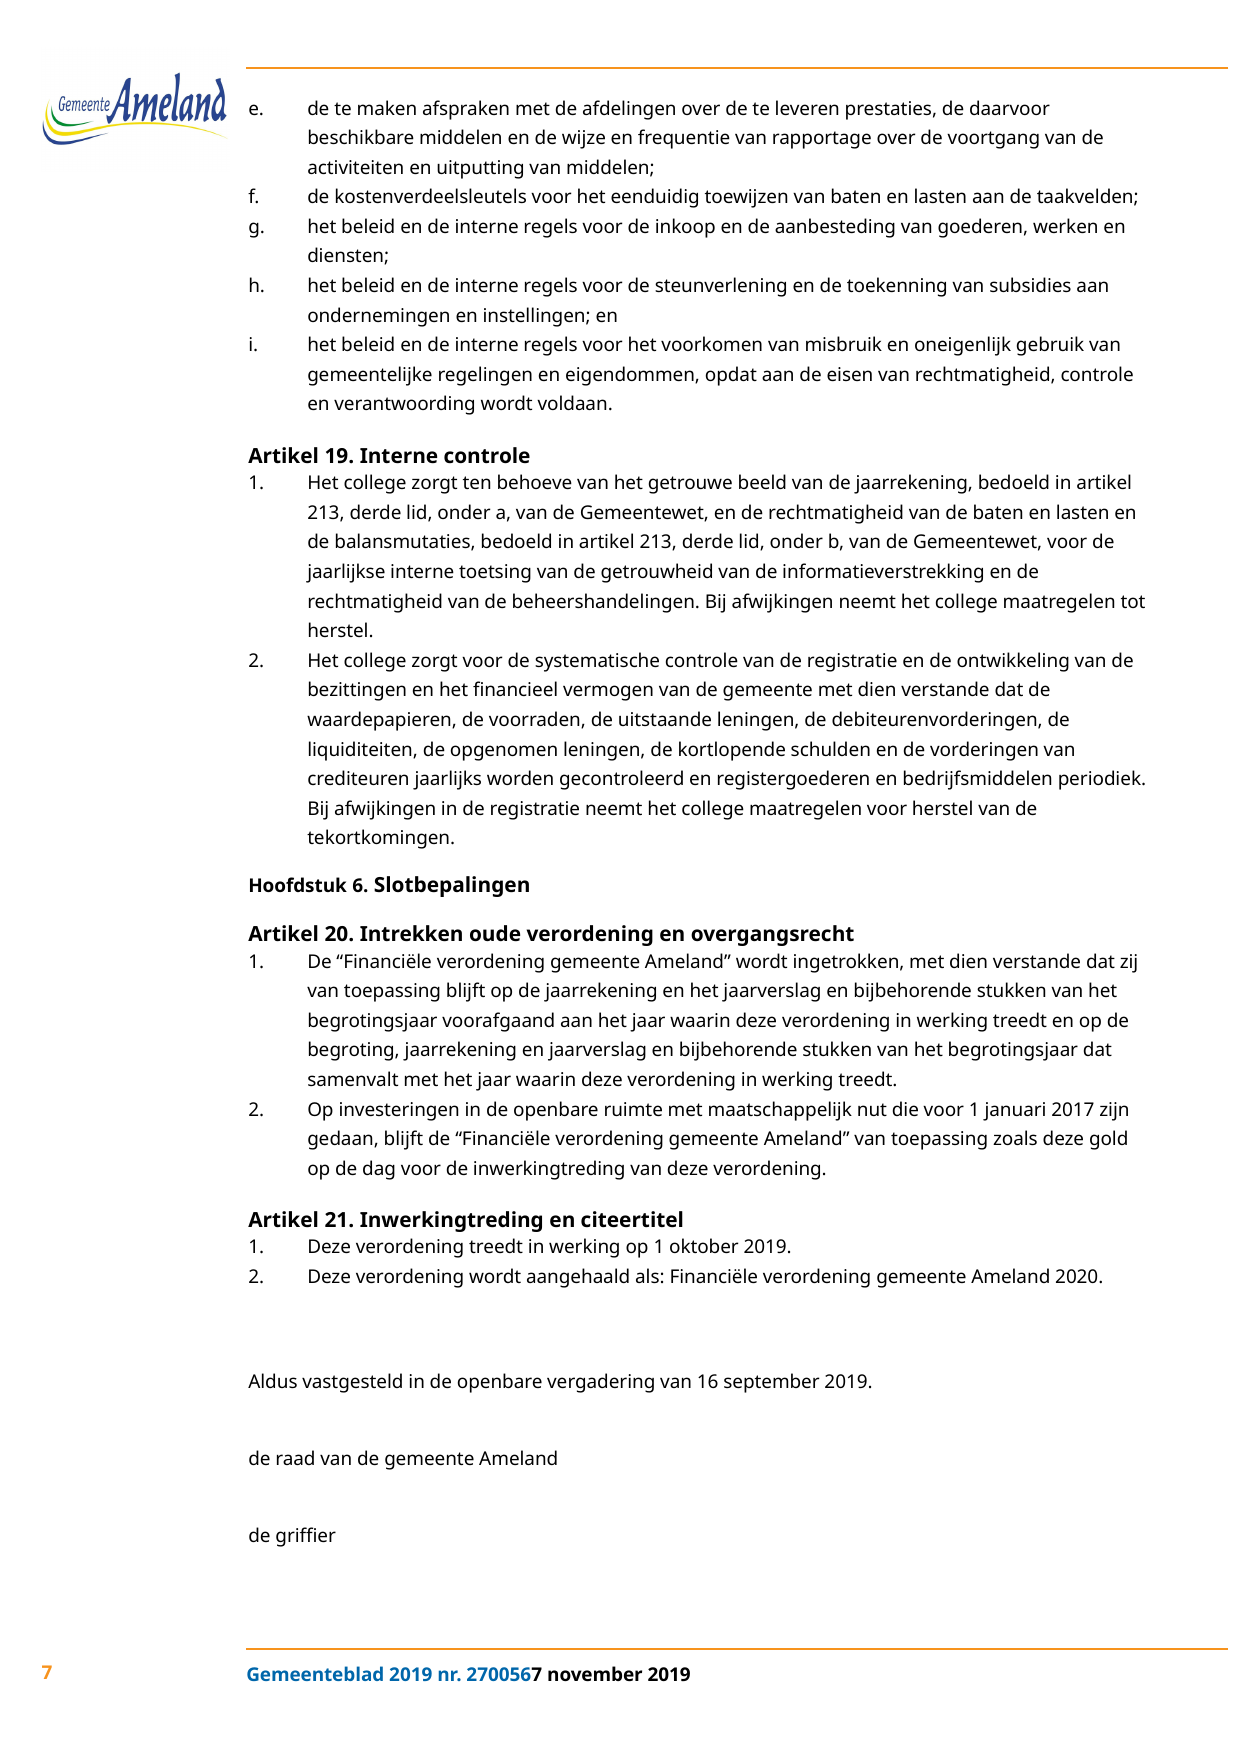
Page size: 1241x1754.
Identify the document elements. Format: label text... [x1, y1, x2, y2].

list Deze verordening wordt aangehaald als: Financiële verordening gemeente Ameland 2020. [248, 1263, 1152, 1289]
list Deze verordening treedt in werking op 1 oktober 2019. [248, 1234, 1152, 1259]
list het beleid en de interne regels voor de inkoop en de aanbesteding van goederen, werken en diensten; [248, 213, 1152, 268]
text Artikel 19. Interne controle [248, 441, 1152, 469]
list Het college zorgt ten behoeve van het getrouwe beeld van de jaarrekening, bedoeld in artikel 213, derde lid, onder a, van de Gemeentewet, en de rechtmatigheid van de baten en lasten en de balansmutaties, bedoeld in artikel 213, derde lid, onder b, van de Gemeentewet, voor de jaarlijkse interne toetsing van de getrouwheid van de informatieverstrekking en de rechtmatigheid van de beheershandelingen. Bij afwijkingen neemt het college maatregelen tot herstel. [248, 469, 1152, 643]
text de griffier [248, 1522, 1152, 1548]
text Aldus vastgesteld in de openbare vergadering van 16 september 2019. [248, 1368, 1152, 1394]
list De “Financiële verordening gemeente Ameland” wordt ingetrokken, met dien verstande dat zij van toepassing blijft op de jaarrekening en het jaarverslag en bijbehorende stukken van het begrotingsjaar voorafgaand aan het jaar waarin deze verordening in werking treedt en op de begroting, jaarrekening en jaarverslag en bijbehorende stukken van het begrotingsjaar dat samenvalt met het jaar waarin deze verordening in werking treedt. [248, 948, 1152, 1092]
text Hoofdstuk 6. Slotbepalingen [248, 870, 1152, 898]
list de te maken afspraken met de afdelingen over de te leveren prestaties, de daarvoor beschikbare middelen en de wijze en frequentie van rapportage over de voortgang van de activiteiten en uitputting van middelen; [248, 95, 1152, 180]
text Artikel 20. Intrekken oude verordening en overgangsrecht [248, 919, 1152, 948]
list Het college zorgt voor de systematische controle van de registratie en de ontwikkeling van de bezittingen en het financieel vermogen van de gemeente met dien verstande dat de waardepapieren, de voorraden, de uitstaande leningen, de debiteurenvorderingen, de liquiditeiten, de opgenomen leningen, de kortlopende schulden en de vorderingen van crediteuren jaarlijks worden gecontroleerd en registergoederen en bedrijfsmiddelen periodiek. Bij afwijkingen in de registratie neemt het college maatregelen voor herstel van de tekortkomingen. [248, 647, 1152, 850]
list Op investeringen in de openbare ruimte met maatschappelijk nut die voor 1 januari 2017 zijn gedaan, blijft de “Financiële verordening gemeente Ameland” van toepassing zoals deze gold op de dag voor de inwerkingtreding van deze verordening. [248, 1096, 1152, 1181]
text de raad van de gemeente Ameland [248, 1445, 1152, 1471]
list het beleid en de interne regels voor de steunverlening en de toekenning van subsidies aan ondernemingen en instellingen; en [248, 272, 1152, 328]
list de kostenverdeelsleutels voor het eenduidig toewijzen van baten en lasten aan de taakvelden; [248, 183, 1152, 209]
list het beleid en de interne regels voor het voorkomen van misbruik en oneigenlijk gebruik van gemeentelijke regelingen en eigendommen, opdat aan de eisen van rechtmatigheid, controle en verantwoording wordt voldaan. [248, 331, 1152, 416]
picture [41, 47, 231, 172]
text Artikel 21. Inwerkingtreding en citeertitel [248, 1205, 1152, 1234]
